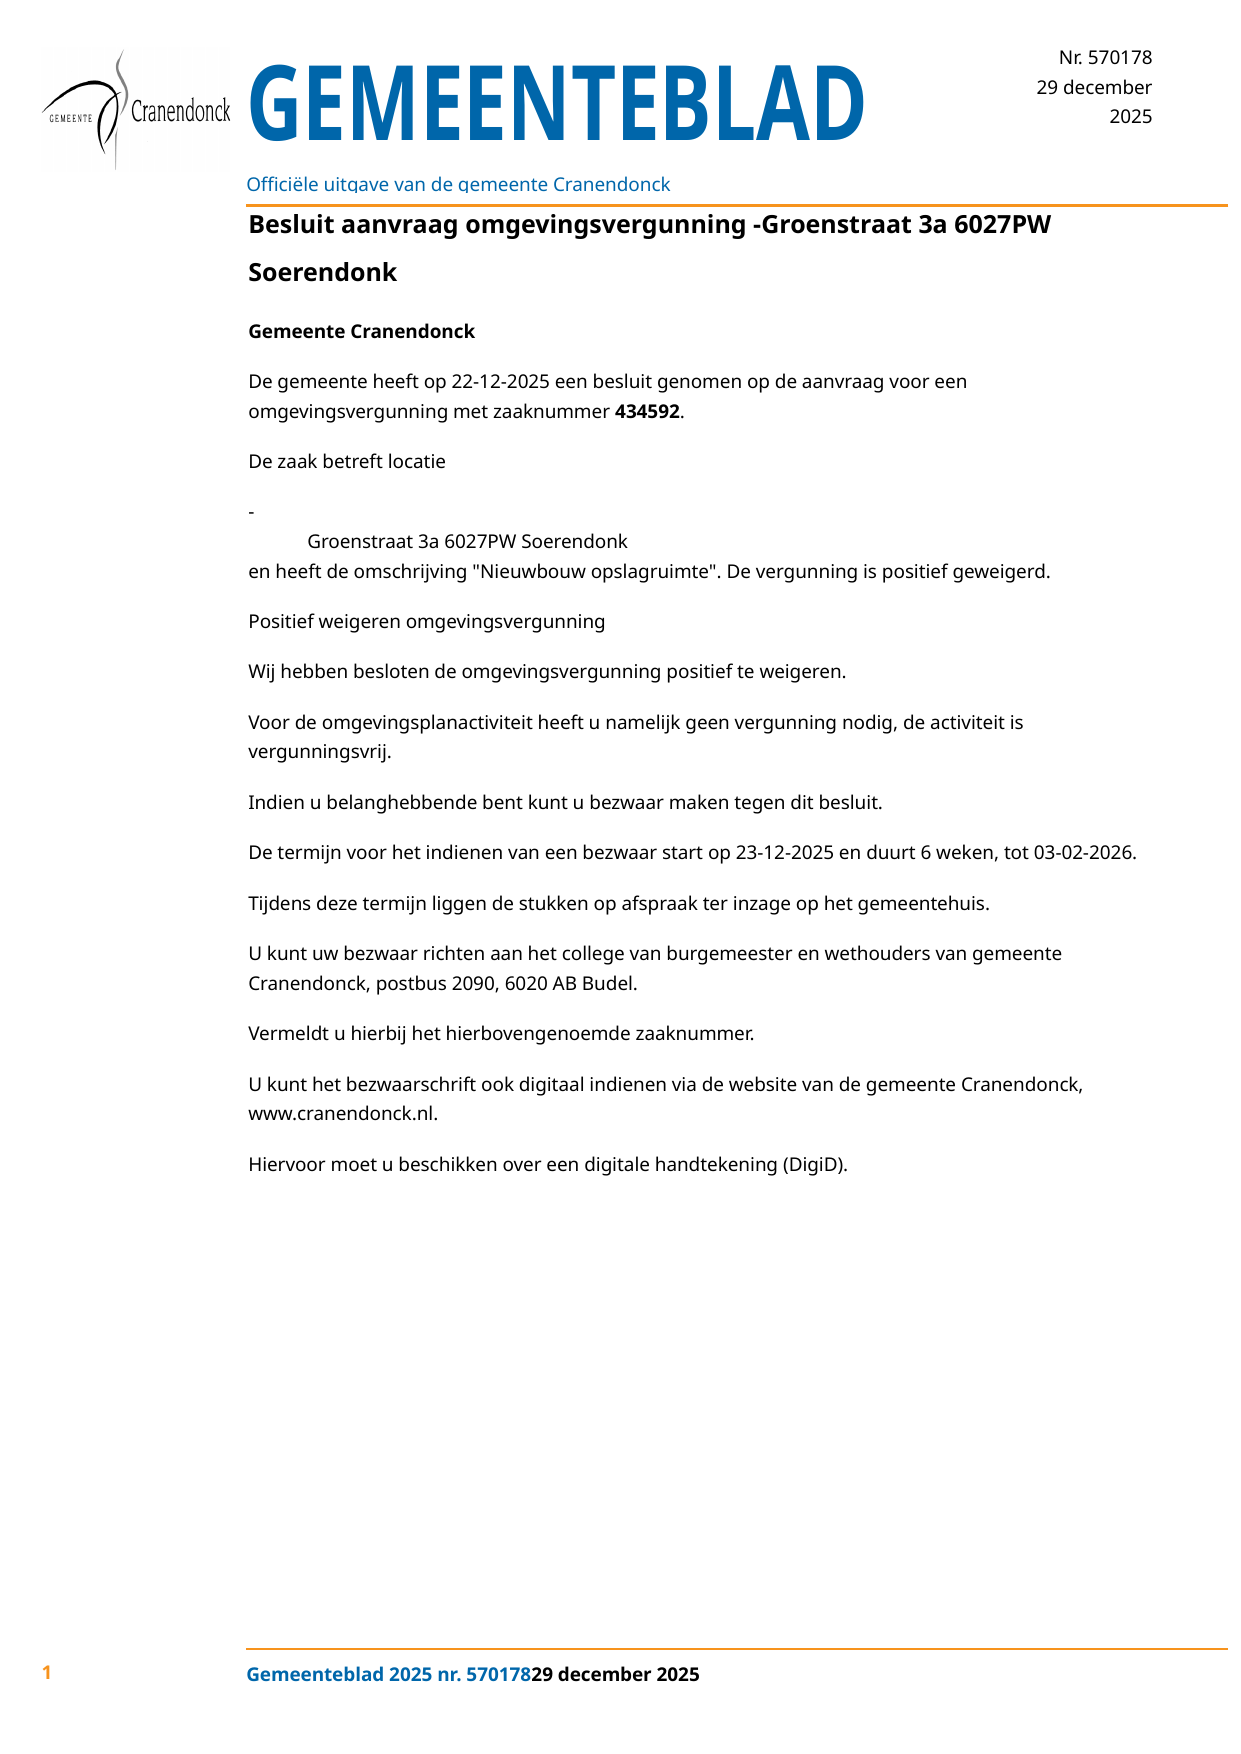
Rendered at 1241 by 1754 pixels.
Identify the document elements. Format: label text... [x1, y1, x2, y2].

text Voor de omgevingsplanactiviteit heeft u namelijk geen vergunning nodig, de activiteit is vergunningsvrij. [248, 709, 1152, 764]
text U kunt het bezwaarschrift ook digitaal indienen via de website van de gemeente Cranendonck, www.cranendonck.nl. [248, 1071, 1152, 1126]
text Tijdens deze termijn liggen de stukken op afspraak ter inzage op het gemeentehuis. [248, 890, 1152, 916]
text Gemeente Cranendonck [248, 318, 1152, 344]
text Vermeldt u hierbij het hierbovengenoemde zaaknummer. [248, 1020, 1152, 1046]
text en heeft de omschrijving "Nieuwbouw opslagruimte". De vergunning is positief geweigerd. [248, 558, 1152, 584]
text U kunt uw bezwaar richten aan het college van burgemeester en wethouders van gemeente Cranendonck, postbus 2090, 6020 AB Budel. [248, 940, 1152, 996]
text De gemeente heeft op 22-12-2025 een besluit genomen op de aanvraag voor een omgevingsvergunning met zaaknummer 434592. [248, 368, 1152, 424]
picture [41, 47, 231, 172]
text Indien u belanghebbende bent kunt u bezwaar maken tegen dit besluit. [248, 789, 1152, 815]
list Groenstraat 3a 6027PW Soerendonk [248, 528, 1152, 554]
text Hiervoor moet u beschikken over een digitale handtekening (DigiD). [248, 1151, 1152, 1177]
text De zaak betreft locatie [248, 448, 1152, 474]
text Positief weigeren omgevingsvergunning [248, 608, 1152, 634]
text Besluit aanvraag omgevingsvergunning -Groenstraat 3a 6027PW Soerendonk [248, 207, 1152, 288]
text De termijn voor het indienen van een bezwaar start op 23-12-2025 en duurt 6 weken, tot 03-02-2026. [248, 839, 1152, 865]
text Wij hebben besloten de omgevingsvergunning positief te weigeren. [248, 659, 1152, 684]
